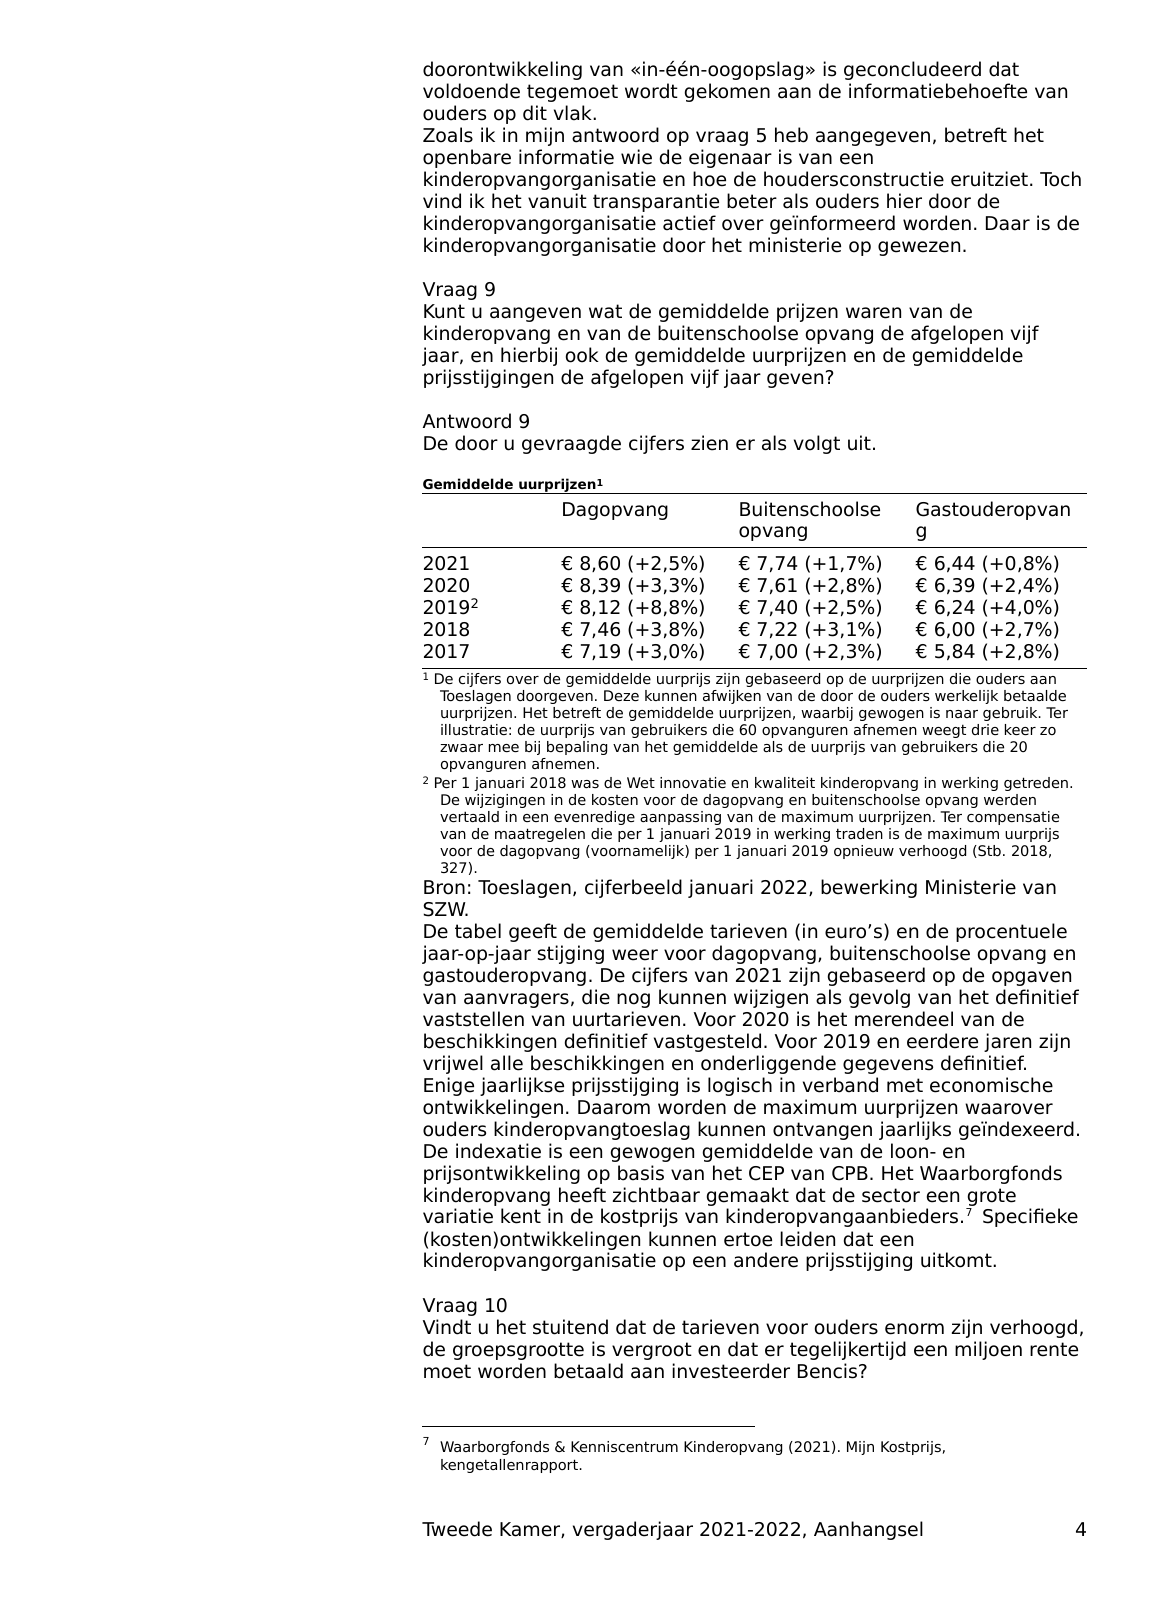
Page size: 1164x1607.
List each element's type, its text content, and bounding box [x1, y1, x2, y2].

text De tabel geeft de gemiddelde tarieven (in euro’s) en de procentuele jaar-op-jaar stijging weer voor dagopvang, buitenschoolse opvang en gastouderopvang. De cijfers van 2021 zijn gebaseerd op de opgaven van aanvragers, die nog kunnen wijzigen als gevolg van het definitief vaststellen van uurtarieven. Voor 2020 is het merendeel van de beschikkingen definitief vastgesteld. Voor 2019 en eerdere jaren zijn vrijwel alle beschikkingen en onderliggende gegevens definitief. Enige jaarlijkse prijsstijging is logisch in verband met economische ontwikkelingen. Daarom worden de maximum uurprijzen waarover ouders kinderopvangtoeslag kunnen ontvangen jaarlijks geïndexeerd. De indexatie is een gewogen gemiddelde van de loon- en prijsontwikkeling op basis van het CEP van CPB. Het Waarborgfonds kinderopvang heeft zichtbaar gemaakt dat de sector een grote variatie kent in de kostprijs van kinderopvangaanbieders. Specifieke (kosten)ontwikkelingen kunnen ertoe leiden dat een kinderopvangorganisatie op een andere prijsstijging uitkomt. [422, 921, 1087, 1272]
text Vraag 9 [422, 279, 1087, 301]
table_cell € 7,19 (+3,0%) [555, 641, 732, 667]
table_cell € 7,61 (+2,8%) [732, 575, 909, 597]
table_cell 1 De cijfers over de gemiddelde uurprijs zijn gebaseerd op de uurprijzen die ouders aan Toeslagen doorgeven. Deze kunnen afwijken van de door de ouders werkelijk betaalde uurprijzen. Het betreft de gemiddelde uurprijzen, waarbij gewogen is naar gebruik. Ter illustratie: de uurprijs van gebruikers die 60 opvanguren afnemen weegt drie keer zo zwaar mee bij bepaling van het gemiddelde als de uurprijs van gebruikers die 20 opvanguren afnemen. 2 Per 1 januari 2018 was de Wet innovatie en kwaliteit kinderopvang in werking getreden. De wijzigingen in de kosten voor de dagopvang en buitenschoolse opvang werden vertaald in een evenredige aanpassing van de maximum uurprijzen. Ter compensatie van de maatregelen die per 1 januari 2019 in werking traden is de maximum uurprijs voor de dagopvang (voornamelijk) per 1 januari 2019 opnieuw verhoogd (Stb. 2018, 327). Bron: Toeslagen, cijferbeeld januari 2022, bewerking Ministerie van SZW. [422, 669, 1087, 921]
text Kunt u aangeven wat de gemiddelde prijzen waren van de kinderopvang en van de buitenschoolse opvang de afgelopen vijf jaar, en hierbij ook de gemiddelde uurprijzen en de gemiddelde prijsstijgingen de afgelopen vijf jaar geven? [422, 301, 1087, 389]
table_cell 2018 [422, 619, 555, 641]
table_cell € 8,39 (+3,3%) [555, 575, 732, 597]
table_cell € 7,46 (+3,8%) [555, 619, 732, 641]
table_cell € 7,74 (+1,7%) [732, 548, 909, 575]
table_cell € 8,60 (+2,5%) [555, 548, 732, 575]
table_cell € 6,00 (+2,7%) [910, 619, 1087, 641]
table_cell [422, 494, 555, 547]
table_cell 2021 [422, 548, 555, 575]
text Zoals ik in mijn antwoord op vraag 5 heb aangegeven, betreft het openbare informatie wie de eigenaar is van een kinderopvangorganisatie en hoe de houdersconstructie eruitziet. Toch vind ik het vanuit transparantie beter als ouders hier door de kinderopvangorganisatie actief over geïnformeerd worden. Daar is de kinderopvangorganisatie door het ministerie op gewezen. [422, 125, 1087, 257]
table_cell € 8,12 (+8,8%) [555, 597, 732, 619]
table_cell € 5,84 (+2,8%) [910, 641, 1087, 667]
table_cell € 6,39 (+2,4%) [910, 575, 1087, 597]
text Vindt u het stuitend dat de tarieven voor ouders enorm zijn verhoogd, de groepsgrootte is vergroot en dat er tegelijkertijd een miljoen rente moet worden betaald aan investeerder Bencis? [422, 1317, 1087, 1382]
text doorontwikkeling van «in-één-oogopslag» is geconcludeerd dat voldoende tegemoet wordt gekomen aan de informatiebehoefte van ouders op dit vlak. [422, 59, 1087, 125]
table_cell Dagopvang [555, 494, 732, 547]
table_cell 2020 [422, 575, 555, 597]
text De door u gevraagde cijfers zien er als volgt uit. [422, 433, 1087, 455]
text Antwoord 9 [422, 411, 1087, 433]
table_cell € 7,40 (+2,5%) [732, 597, 909, 619]
table_cell € 6,24 (+4,0%) [910, 597, 1087, 619]
table_cell € 7,00 (+2,3%) [732, 641, 909, 667]
table_cell 2017 [422, 641, 555, 667]
table_header Gemiddelde uurprijzen1 [422, 477, 1087, 493]
text Waarborgfonds & Kenniscentrum Kinderopvang (2021). Mijn Kostprijs, kengetallenrapport. [422, 1435, 1087, 1474]
text Vraag 10 [422, 1294, 1087, 1317]
table_cell 20192 [422, 597, 555, 619]
table_cell Gastouderopvang [910, 494, 1087, 547]
table_cell Buitenschoolse opvang [732, 494, 909, 547]
table_cell € 6,44 (+0,8%) [910, 548, 1087, 575]
table_cell € 7,22 (+3,1%) [732, 619, 909, 641]
